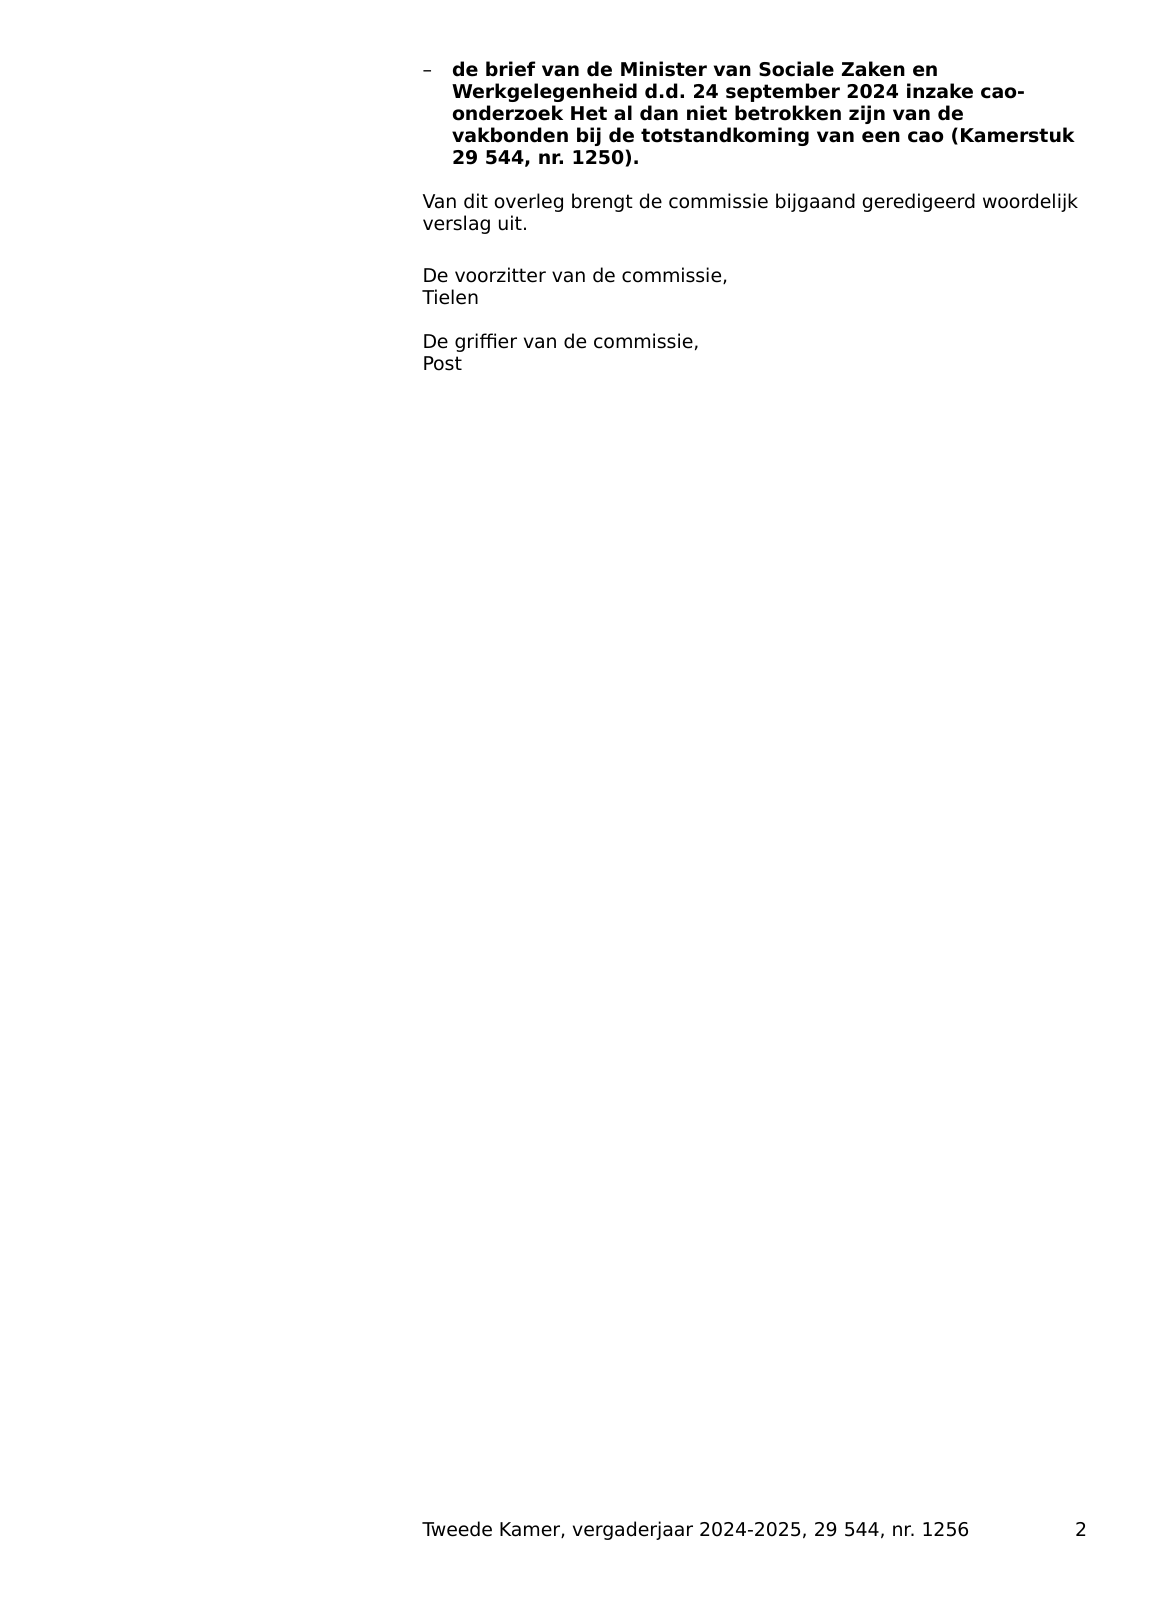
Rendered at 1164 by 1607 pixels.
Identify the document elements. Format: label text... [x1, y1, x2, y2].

text De voorzitter van de commissie, Tielen [422, 265, 1087, 309]
text De griffier van de commissie, Post [422, 331, 1087, 375]
text Van dit overleg brengt de commissie bijgaand geredigeerd woordelijk verslag uit. [422, 191, 1087, 235]
text – de brief van de Minister van Sociale Zaken en Werkgelegenheid d.d. 24 september 2024 inzake cao-onderzoek Het al dan niet betrokken zijn van de vakbonden bij de totstandkoming van een cao (Kamerstuk 29 544, nr. 1250). [422, 59, 1087, 169]
